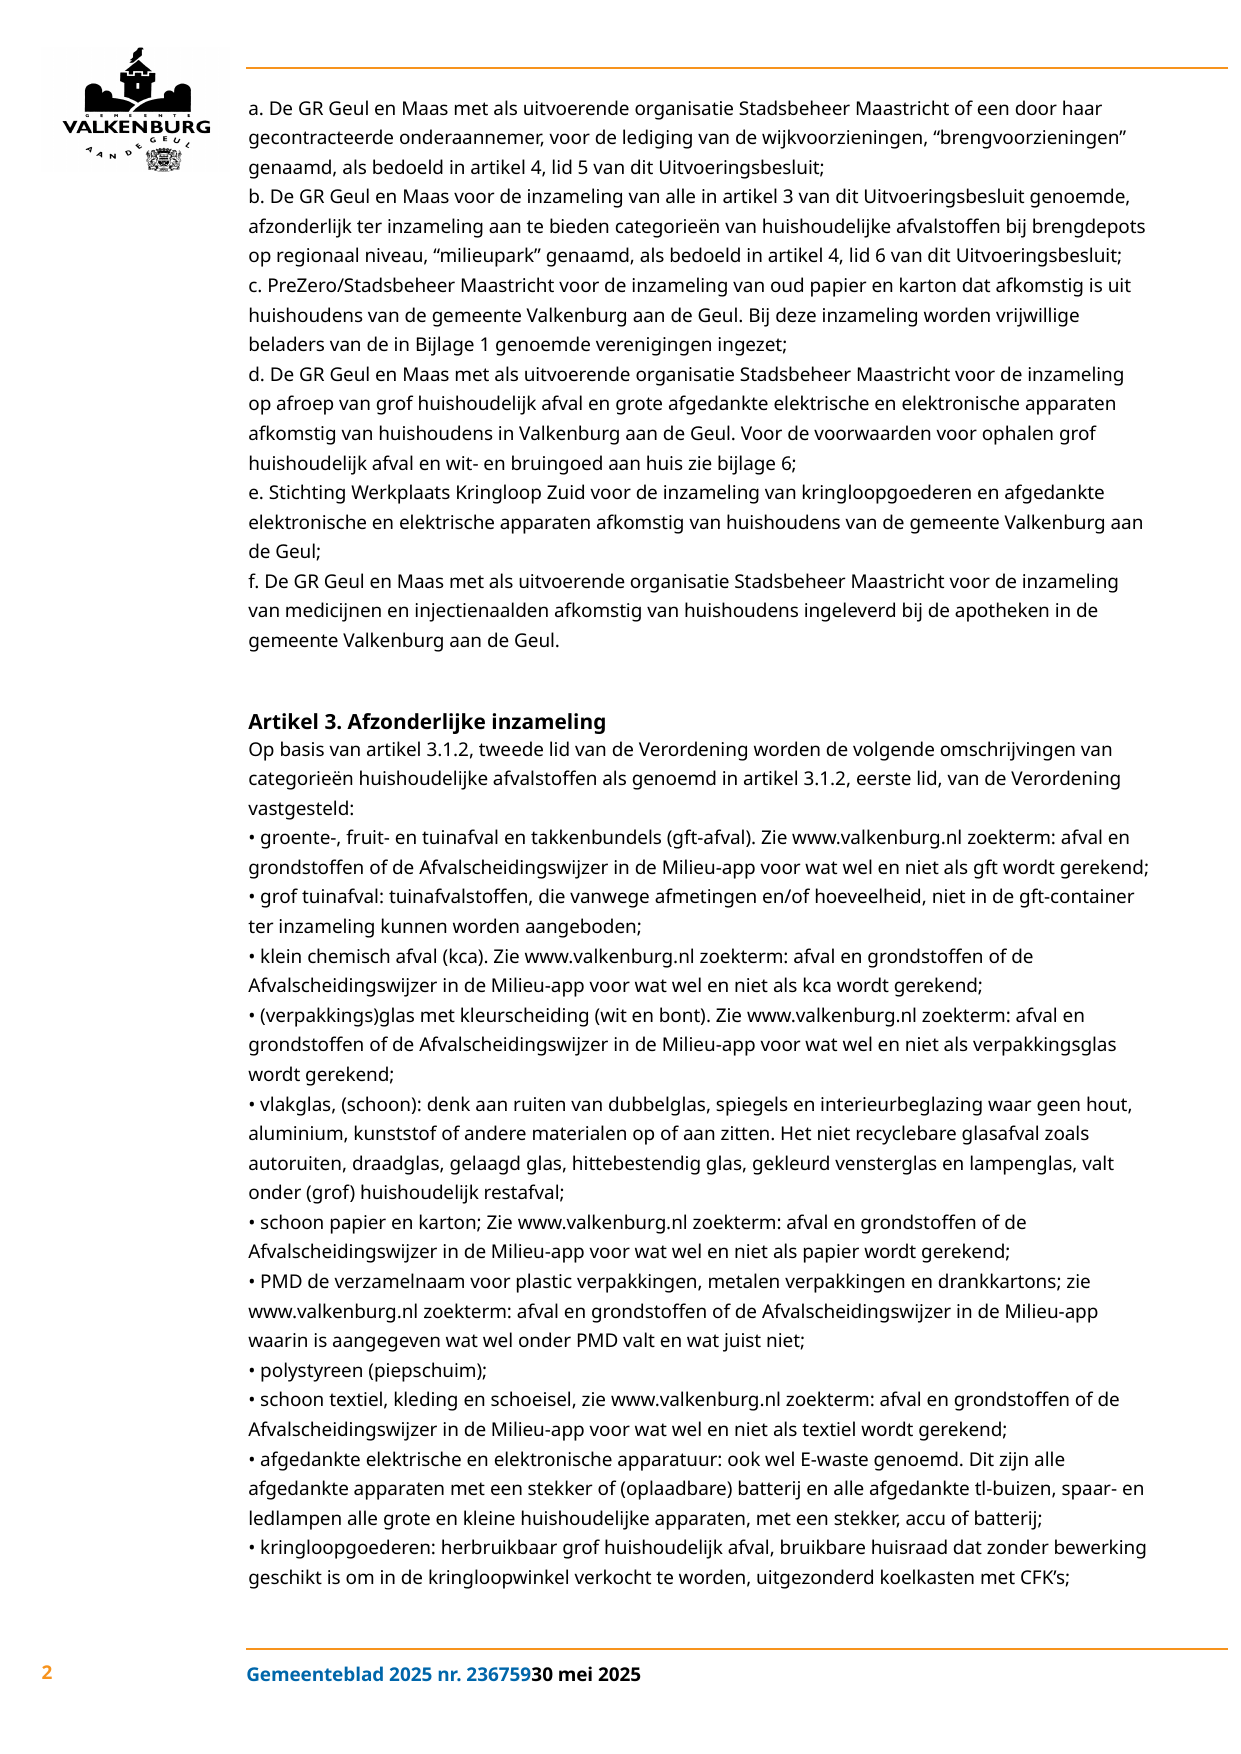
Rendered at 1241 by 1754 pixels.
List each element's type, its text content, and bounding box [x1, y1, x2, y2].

text Artikel 3. Afzonderlijke inzameling [248, 707, 1152, 736]
text • schoon papier en karton; Zie www.valkenburg.nl zoekterm: afval en grondstoffen of de Afvalscheidingswijzer in de Milieu-app voor wat wel en niet als papier wordt gerekend; [248, 1209, 1152, 1264]
text Op basis van artikel 3.1.2, tweede lid van de Verordening worden de volgende omschrijvingen van categorieën huishoudelijke afvalstoffen als genoemd in artikel 3.1.2, eerste lid, van de Verordening vastgesteld: [248, 736, 1152, 821]
text • schoon textiel, kleding en schoeisel, zie www.valkenburg.nl zoekterm: afval en grondstoffen of de Afvalscheidingswijzer in de Milieu-app voor wat wel en niet als textiel wordt gerekend; [248, 1387, 1152, 1442]
text • polystyreen (piepschuim); [248, 1357, 1152, 1383]
text c. PreZero/Stadsbeheer Maastricht voor de inzameling van oud papier en karton dat afkomstig is uit huishoudens van de gemeente Valkenburg aan de Geul. Bij deze inzameling worden vrijwillige beladers van de in Bijlage 1 genoemde verenigingen ingezet; [248, 272, 1152, 357]
text f. De GR Geul en Maas met als uitvoerende organisatie Stadsbeheer Maastricht voor de inzameling van medicijnen en injectienaalden afkomstig van huishoudens ingeleverd bij de apotheken in de gemeente Valkenburg aan de Geul. [248, 568, 1152, 653]
text • (verpakkings)glas met kleurscheiding (wit en bont). Zie www.valkenburg.nl zoekterm: afval en grondstoffen of de Afvalscheidingswijzer in de Milieu-app voor wat wel en niet als verpakkingsglas wordt gerekend; [248, 1002, 1152, 1087]
text • klein chemisch afval (kca). Zie www.valkenburg.nl zoekterm: afval en grondstoffen of de Afvalscheidingswijzer in de Milieu-app voor wat wel en niet als kca wordt gerekend; [248, 943, 1152, 998]
text • grof tuinafval: tuinafvalstoffen, die vanwege afmetingen en/of hoeveelheid, niet in de gft-container ter inzameling kunnen worden aangeboden; [248, 884, 1152, 939]
text • groente-, fruit- en tuinafval en takkenbundels (gft-afval). Zie www.valkenburg.nl zoekterm: afval en grondstoffen of de Afvalscheidingswijzer in de Milieu-app voor wat wel en niet als gft wordt gerekend; [248, 824, 1152, 880]
text • PMD de verzamelnaam voor plastic verpakkingen, metalen verpakkingen en drankkartons; zie www.valkenburg.nl zoekterm: afval en grondstoffen of de Afvalscheidingswijzer in de Milieu-app waarin is aangegeven wat wel onder PMD valt en wat juist niet; [248, 1268, 1152, 1353]
text • afgedankte elektrische en elektronische apparatuur: ook wel E-waste genoemd. Dit zijn alle afgedankte apparaten met een stekker of (oplaadbare) batterij en alle afgedankte tl-buizen, spaar- en ledlampen alle grote en kleine huishoudelijke apparaten, met een stekker, accu of batterij; [248, 1446, 1152, 1531]
text b. De GR Geul en Maas voor de inzameling van alle in artikel 3 van dit Uitvoeringsbesluit genoemde, afzonderlijk ter inzameling aan te bieden categorieën van huishoudelijke afvalstoffen bij brengdepots op regionaal niveau, “milieupark” genaamd, als bedoeld in artikel 4, lid 6 van dit Uitvoeringsbesluit; [248, 183, 1152, 268]
text d. De GR Geul en Maas met als uitvoerende organisatie Stadsbeheer Maastricht voor de inzameling op afroep van grof huishoudelijk afval en grote afgedankte elektrische en elektronische apparaten afkomstig van huishoudens in Valkenburg aan de Geul. Voor de voorwaarden voor ophalen grof huishoudelijk afval en wit- en bruingoed aan huis zie bijlage 6; [248, 361, 1152, 476]
text a. De GR Geul en Maas met als uitvoerende organisatie Stadsbeheer Maastricht of een door haar gecontracteerde onderaannemer, voor de lediging van de wijkvoorzieningen, “brengvoorzieningen” genaamd, als bedoeld in artikel 4, lid 5 van dit Uitvoeringsbesluit; [248, 95, 1152, 180]
text e. Stichting Werkplaats Kringloop Zuid voor de inzameling van kringloopgoederen en afgedankte elektronische en elektrische apparaten afkomstig van huishoudens van de gemeente Valkenburg aan de Geul; [248, 479, 1152, 564]
text • vlakglas, (schoon): denk aan ruiten van dubbelglas, spiegels en interieurbeglazing waar geen hout, aluminium, kunststof of andere materialen op of aan zitten. Het niet recyclebare glasafval zoals autoruiten, draadglas, gelaagd glas, hittebestendig glas, gekleurd vensterglas en lampenglas, valt onder (grof) huishoudelijk restafval; [248, 1091, 1152, 1205]
text • kringloopgoederen: herbruikbaar grof huishoudelijk afval, bruikbare huisraad dat zonder bewerking geschikt is om in de kringloopwinkel verkocht te worden, uitgezonderd koelkasten met CFK’s; [248, 1534, 1152, 1590]
picture [41, 47, 231, 172]
